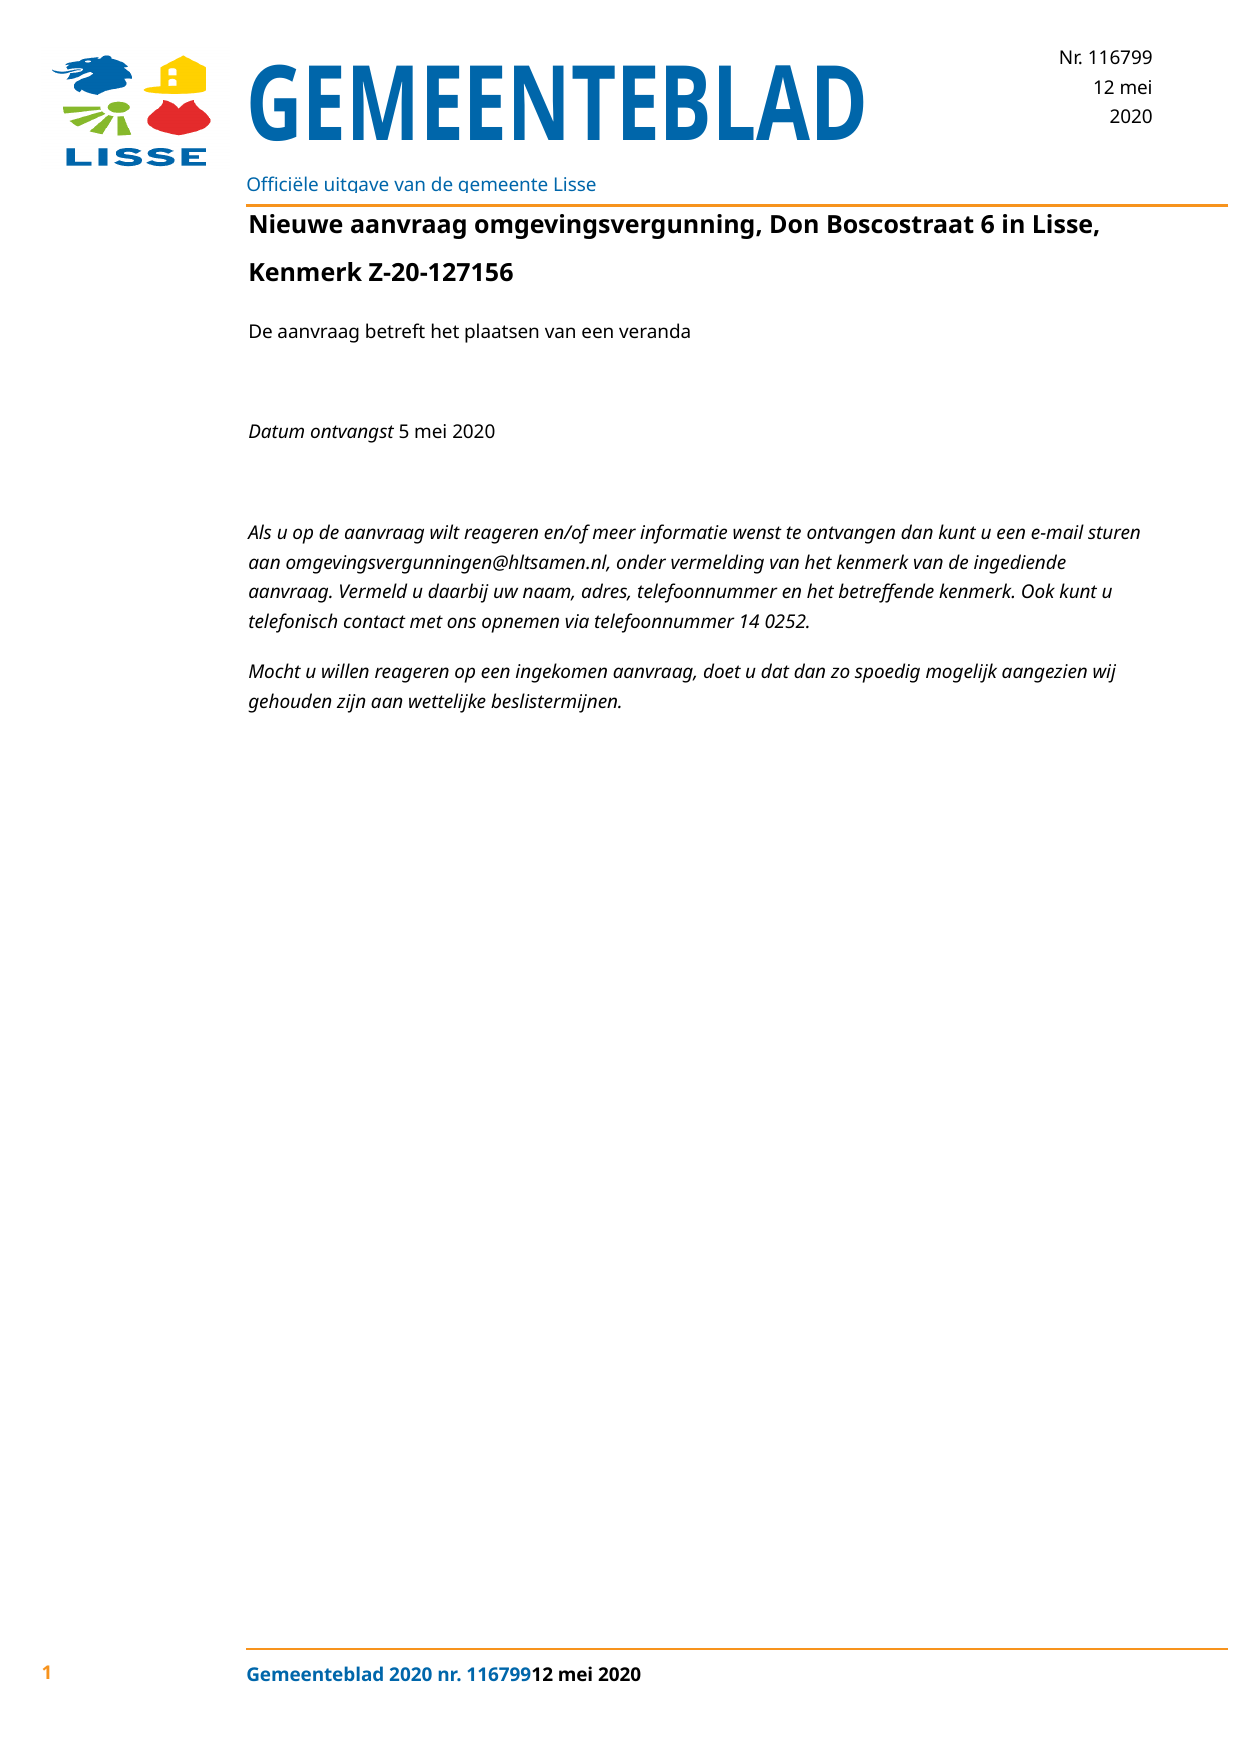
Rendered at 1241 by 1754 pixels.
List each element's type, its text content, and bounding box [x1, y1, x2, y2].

text Nieuwe aanvraag omgevingsvergunning, Don Boscostraat 6 in Lisse, Kenmerk Z-20-127156 [248, 207, 1152, 288]
text De aanvraag betreft het plaatsen van een veranda [248, 318, 1152, 344]
text Mocht u willen reageren op een ingekomen aanvraag, doet u dat dan zo spoedig mogelijk aangezien wij gehouden zijn aan wettelijke beslistermijnen. [248, 659, 1152, 714]
text Als u op de aanvraag wilt reageren en/of meer informatie wenst te ontvangen dan kunt u een e-mail sturen aan omgevingsvergunningen@hltsamen.nl, onder vermelding van het kenmerk van de ingediende aanvraag. Vermeld u daarbij uw naam, adres, telefoonnummer en het betreffende kenmerk. Ook kunt u telefonisch contact met ons opnemen via telefoonnummer 14 0252. [248, 519, 1152, 634]
picture [41, 47, 231, 172]
text Datum ontvangst 5 mei 2020 [248, 419, 1152, 444]
